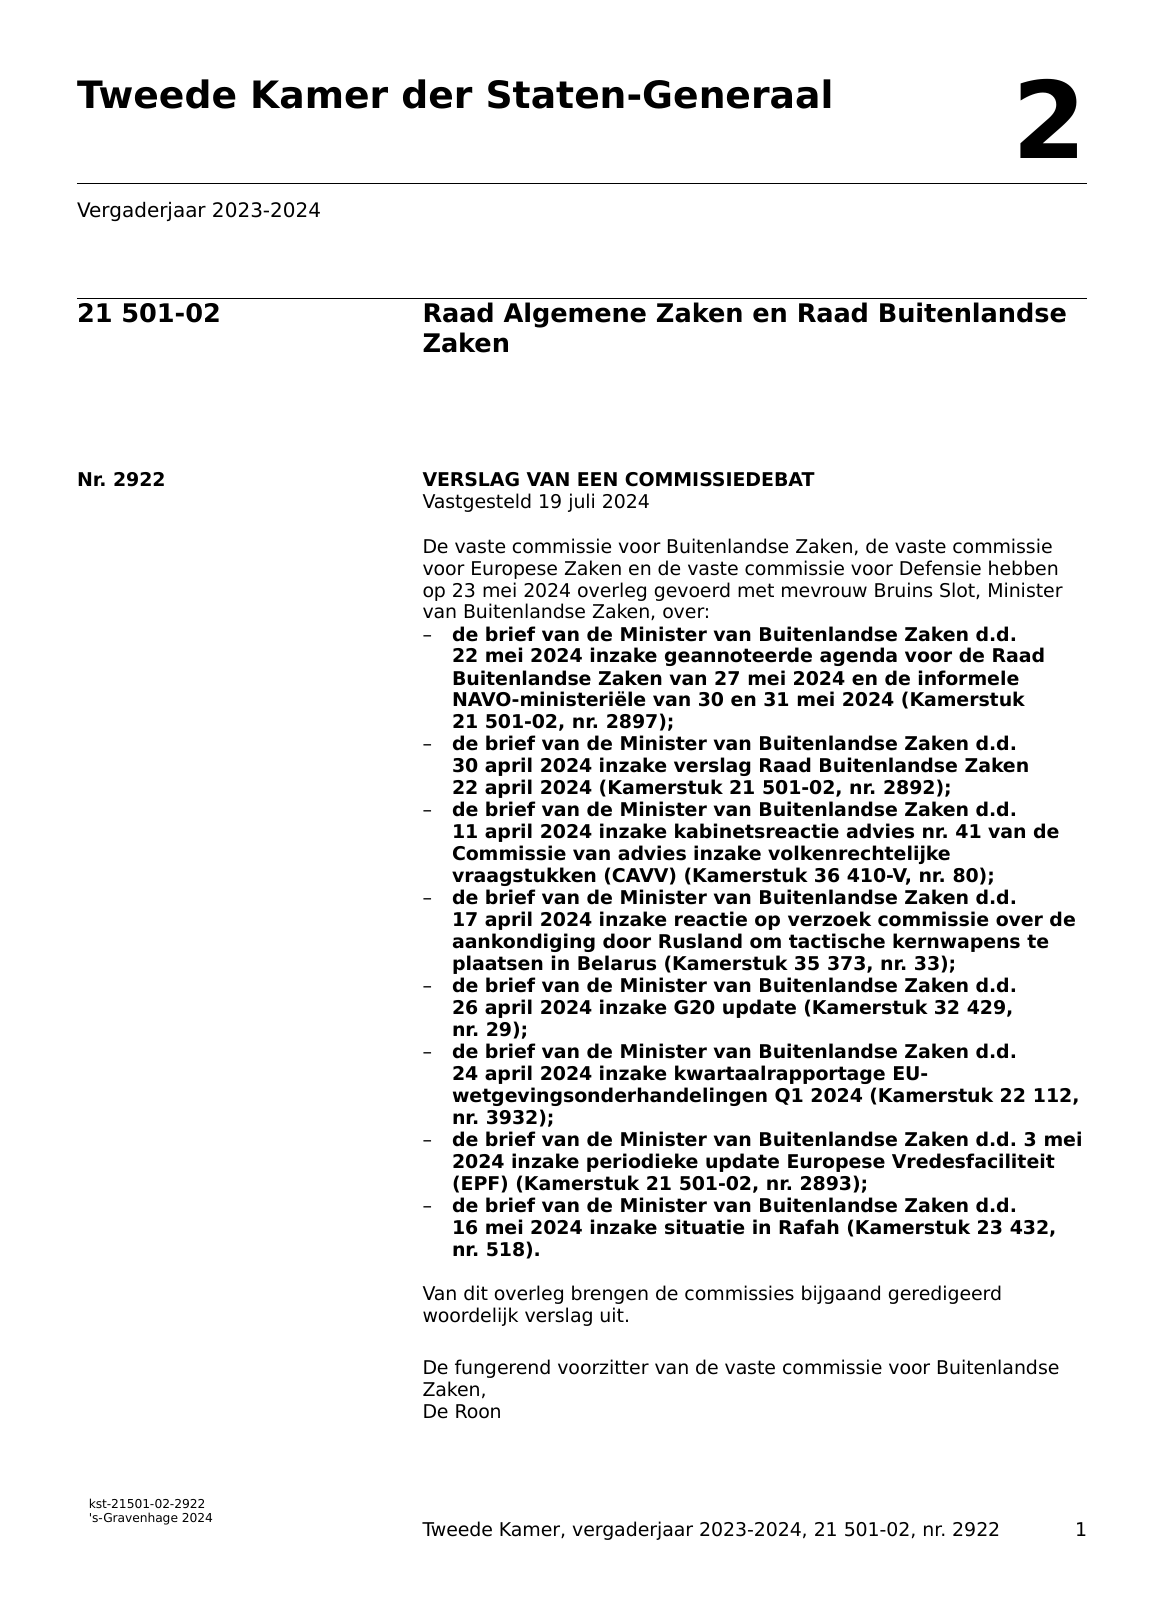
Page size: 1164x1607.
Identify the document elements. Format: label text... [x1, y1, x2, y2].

table_header Tweede Kamer der Staten-Generaal [77, 59, 886, 183]
table_header 2 [886, 59, 1087, 183]
text – de brief van de Minister van Buitenlandse Zaken d.d. 3 mei 2024 inzake periodieke update Europese Vredesfaciliteit (EPF) (Kamerstuk 21 501-02, nr. 2893); [422, 1129, 1087, 1195]
text Vastgesteld 19 juli 2024 [422, 491, 1087, 513]
text – de brief van de Minister van Buitenlandse Zaken d.d. 24 april 2024 inzake kwartaalrapportage EU-wetgevingsonderhandelingen Q1 2024 (Kamerstuk 22 112, nr. 3932); [422, 1041, 1087, 1129]
text kst-21501-02-2922 [88, 1497, 323, 1511]
text De vaste commissie voor Buitenlandse Zaken, de vaste commissie voor Europese Zaken en de vaste commissie voor Defensie hebben op 23 mei 2024 overleg gevoerd met mevrouw Bruins Slot, Minister van Buitenlandse Zaken, over: [422, 536, 1087, 623]
text – de brief van de Minister van Buitenlandse Zaken d.d. 30 april 2024 inzake verslag Raad Buitenlandse Zaken 22 april 2024 (Kamerstuk 21 501-02, nr. 2892); [422, 733, 1087, 799]
subtitle 21 501-02 Raad Algemene Zaken en Raad Buitenlandse Zaken [77, 299, 1087, 358]
text Van dit overleg brengen de commissies bijgaand geredigeerd woordelijk verslag uit. [422, 1283, 1087, 1327]
text – de brief van de Minister van Buitenlandse Zaken d.d. 16 mei 2024 inzake situatie in Rafah (Kamerstuk 23 432, nr. 518). [422, 1195, 1087, 1261]
table_cell Vergaderjaar 2023-2024 [77, 184, 1087, 298]
text – de brief van de Minister van Buitenlandse Zaken d.d. 26 april 2024 inzake G20 update (Kamerstuk 32 429, nr. 29); [422, 975, 1087, 1041]
text De fungerend voorzitter van de vaste commissie voor Buitenlandse Zaken, De Roon [422, 1357, 1087, 1423]
text – de brief van de Minister van Buitenlandse Zaken d.d. 17 april 2024 inzake reactie op verzoek commissie over de aankondiging door Rusland om tactische kernwapens te plaatsen in Belarus (Kamerstuk 35 373, nr. 33); [422, 887, 1087, 975]
text – de brief van de Minister van Buitenlandse Zaken d.d. 22 mei 2024 inzake geannoteerde agenda voor de Raad Buitenlandse Zaken van 27 mei 2024 en de informele NAVO-ministeriële van 30 en 31 mei 2024 (Kamerstuk 21 501-02, nr. 2897); [422, 623, 1087, 733]
subtitle Nr. 2922 VERSLAG VAN EEN COMMISSIEDEBAT [77, 469, 1087, 491]
text – de brief van de Minister van Buitenlandse Zaken d.d. 11 april 2024 inzake kabinetsreactie advies nr. 41 van de Commissie van advies inzake volkenrechtelijke vraagstukken (CAVV) (Kamerstuk 36 410-V, nr. 80); [422, 799, 1087, 887]
text 's-Gravenhage 2024 [88, 1511, 323, 1525]
